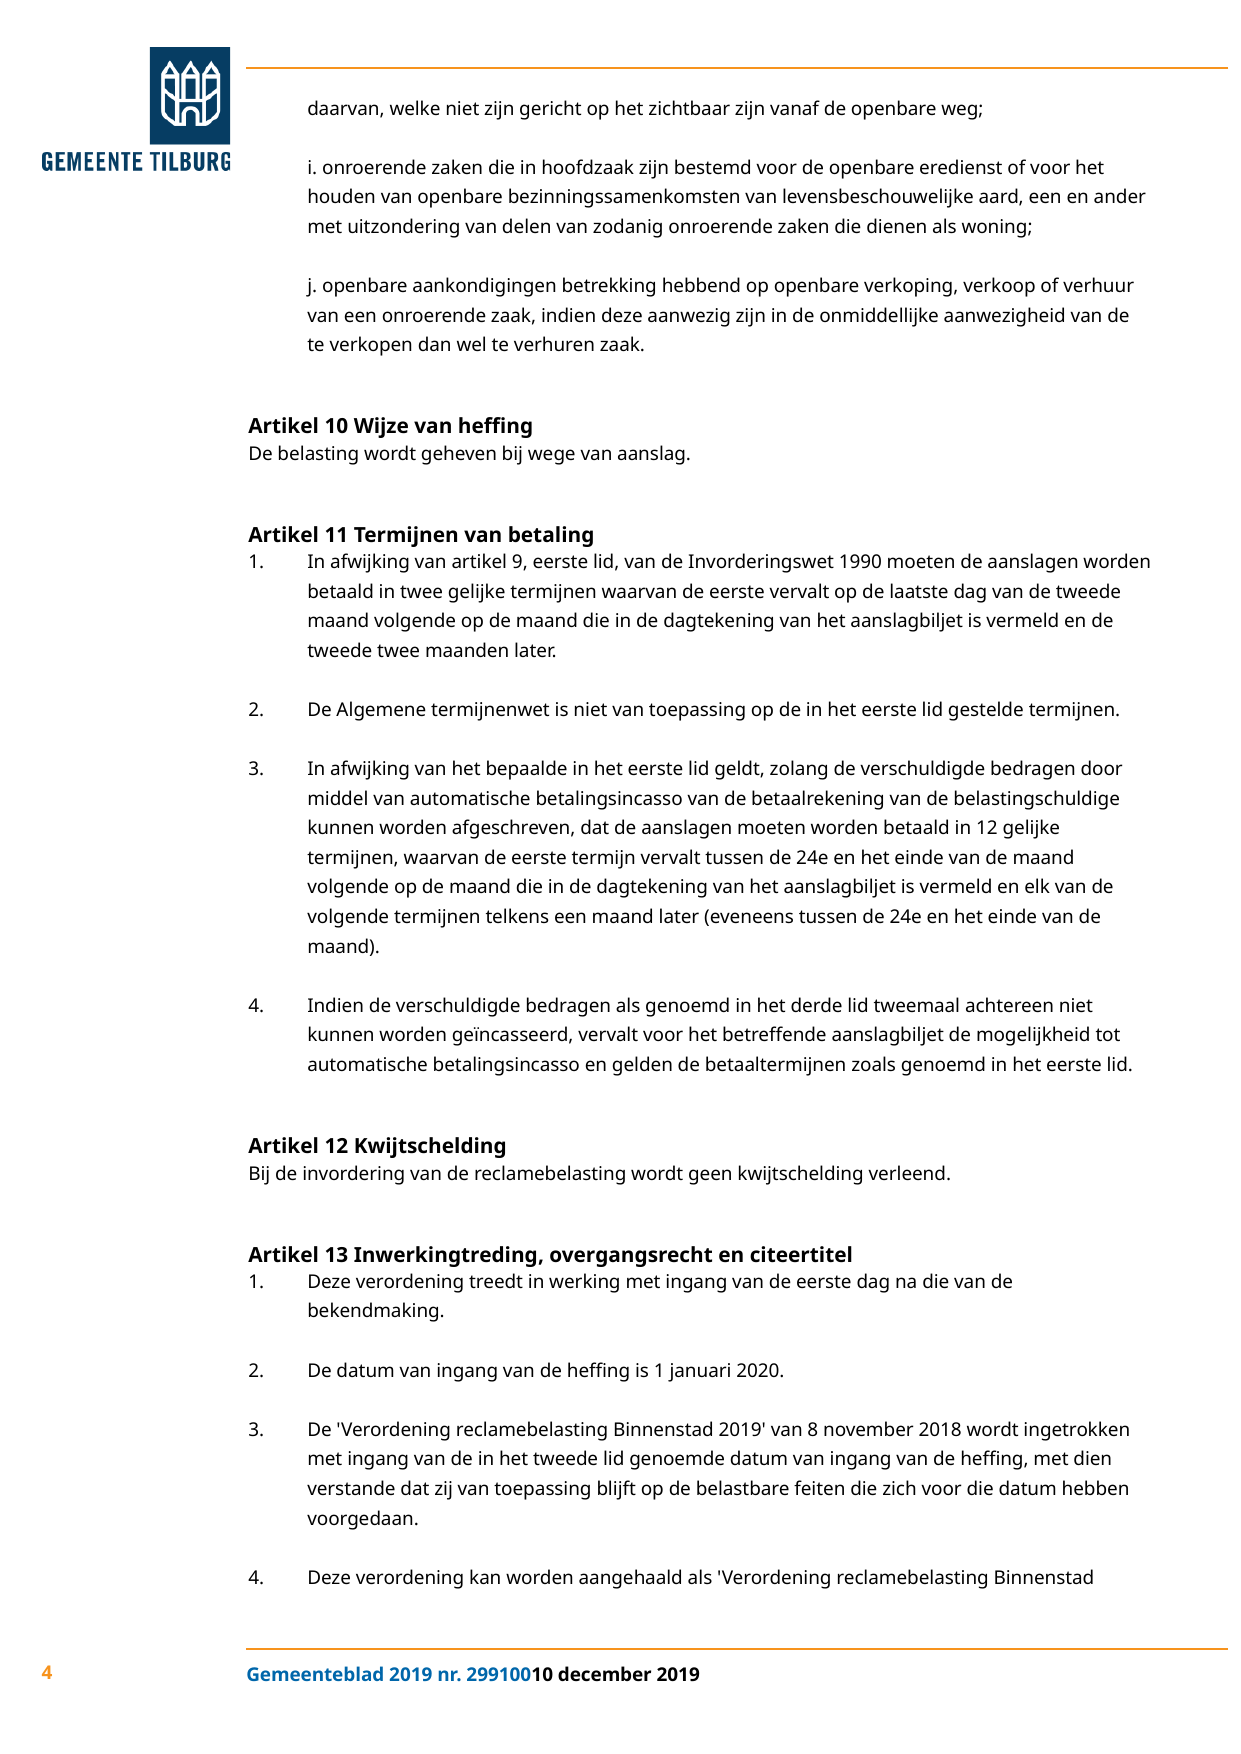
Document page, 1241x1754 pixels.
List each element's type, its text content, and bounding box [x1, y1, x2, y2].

list De Algemene termijnenwet is niet van toepassing op de in het eerste lid gestelde termijnen. [248, 696, 1152, 722]
list Indien de verschuldigde bedragen als genoemd in het derde lid tweemaal achtereen niet kunnen worden geïncasseerd, vervalt voor het betreffende aanslagbiljet de mogelijkheid tot automatische betalingsincasso en gelden de betaaltermijnen zoals genoemd in het eerste lid. [248, 992, 1152, 1077]
text Artikel 10 Wijze van heffing [248, 411, 1152, 440]
list In afwijking van het bepaalde in het eerste lid geldt, zolang de verschuldigde bedragen door middel van automatische betalingsincasso van de betaalrekening van de belastingschuldige kunnen worden afgeschreven, dat de aanslagen moeten worden betaald in 12 gelijke termijnen, waarvan de eerste termijn vervalt tussen de 24e en het einde van de maand volgende op de maand die in de dagtekening van het aanslagbiljet is vermeld en elk van de volgende termijnen telkens een maand later (eveneens tussen de 24e en het einde van de maand). [248, 755, 1152, 959]
list i. onroerende zaken die in hoofdzaak zijn bestemd voor de openbare eredienst of voor het houden van openbare bezinningssamenkomsten van levensbeschouwelijke aard, een en ander met uitzondering van delen van zodanig onroerende zaken die dienen als woning; [248, 154, 1152, 239]
text Bij de invordering van de reclamebelasting wordt geen kwijtschelding verleend. [248, 1160, 1152, 1185]
list In afwijking van artikel 9, eerste lid, van de Invorderingswet 1990 moeten de aanslagen worden betaald in twee gelijke termijnen waarvan de eerste vervalt op de laatste dag van de tweede maand volgende op de maand die in de dagtekening van het aanslagbiljet is vermeld en de tweede twee maanden later. [248, 548, 1152, 663]
list daarvan, welke niet zijn gericht op het zichtbaar zijn vanaf de openbare weg; [248, 95, 1152, 121]
list j. openbare aankondigingen betrekking hebbend op openbare verkoping, verkoop of verhuur van een onroerende zaak, indien deze aanwezig zijn in de onmiddellijke aanwezigheid van de te verkopen dan wel te verhuren zaak. [248, 272, 1152, 357]
text Artikel 12 Kwijtschelding [248, 1131, 1152, 1160]
list De datum van ingang van de heffing is 1 januari 2020. [248, 1357, 1152, 1383]
list Deze verordening treedt in werking met ingang van de eerste dag na die van de bekendmaking. [248, 1268, 1152, 1323]
picture [41, 47, 231, 172]
list Deze verordening kan worden aangehaald als 'Verordening reclamebelasting Binnenstad [248, 1564, 1152, 1590]
text Artikel 13 Inwerkingtreding, overgangsrecht en citeertitel [248, 1240, 1152, 1268]
text De belasting wordt geheven bij wege van aanslag. [248, 440, 1152, 466]
text Artikel 11 Termijnen van betaling [248, 520, 1152, 548]
list De 'Verordening reclamebelasting Binnenstad 2019' van 8 november 2018 wordt ingetrokken met ingang van de in het tweede lid genoemde datum van ingang van de heffing, met dien verstande dat zij van toepassing blijft op de belastbare feiten die zich voor die datum hebben voorgedaan. [248, 1416, 1152, 1531]
